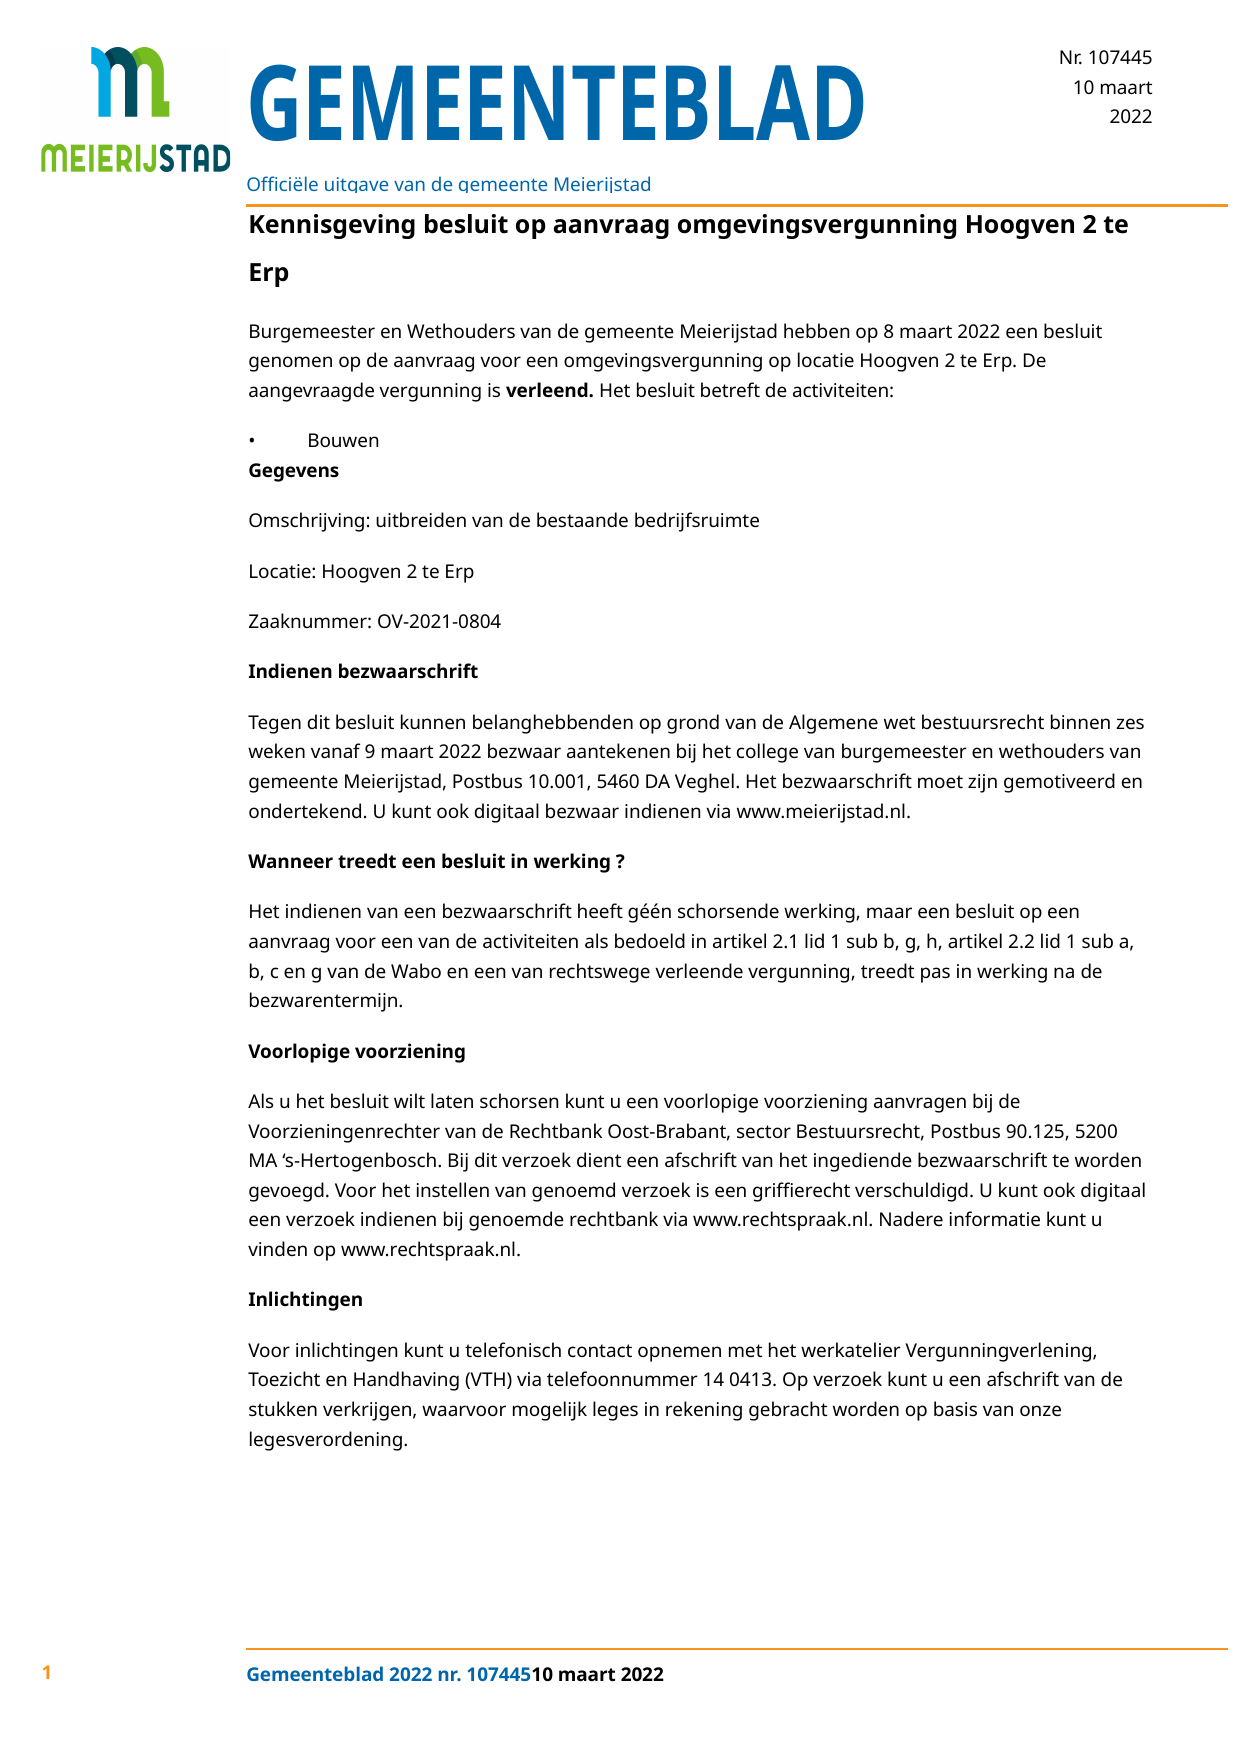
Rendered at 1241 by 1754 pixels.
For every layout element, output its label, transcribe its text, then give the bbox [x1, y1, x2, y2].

text Omschrijving: uitbreiden van de bestaande bedrijfsruimte [248, 507, 1152, 533]
list Bouwen [248, 427, 1152, 453]
text Burgemeester en Wethouders van de gemeente Meierijstad hebben op 8 maart 2022 een besluit genomen op de aanvraag voor een omgevingsvergunning op locatie Hoogven 2 te Erp. De aangevraagde vergunning is verleend. Het besluit betreft de activiteiten: [248, 318, 1152, 403]
text Wanneer treedt een besluit in werking ? [248, 848, 1152, 874]
text Inlichtingen [248, 1287, 1152, 1312]
text Zaaknummer: OV-2021-0804 [248, 608, 1152, 634]
text Voorlopige voorziening [248, 1038, 1152, 1064]
text Indienen bezwaarschrift [248, 659, 1152, 684]
text Locatie: Hoogven 2 te Erp [248, 558, 1152, 584]
text Het indienen van een bezwaarschrift heeft géén schorsende werking, maar een besluit op een aanvraag voor een van de activiteiten als bedoeld in artikel 2.1 lid 1 sub b, g, h, artikel 2.2 lid 1 sub a, b, c en g van de Wabo en een van rechtswege verleende vergunning, treedt pas in werking na de bezwarentermijn. [248, 899, 1152, 1013]
text Tegen dit besluit kunnen belanghebbenden op grond van de Algemene wet bestuursrecht binnen zes weken vanaf 9 maart 2022 bezwaar aantekenen bij het college van burgemeester en wethouders van gemeente Meierijstad, Postbus 10.001, 5460 DA Veghel. Het bezwaarschrift moet zijn gemotiveerd en ondertekend. U kunt ook digitaal bezwaar indienen via www.meierijstad.nl. [248, 709, 1152, 824]
text Kennisgeving besluit op aanvraag omgevingsvergunning Hoogven 2 te Erp [248, 207, 1152, 288]
picture [41, 47, 231, 172]
text Als u het besluit wilt laten schorsen kunt u een voorlopige voorziening aanvragen bij de Voorzieningenrechter van de Rechtbank Oost-Brabant, sector Bestuursrecht, Postbus 90.125, 5200 MA ‘s-Hertogenbosch. Bij dit verzoek dient een afschrift van het ingediende bezwaarschrift te worden gevoegd. Voor het instellen van genoemd verzoek is een griffierecht verschuldigd. U kunt ook digitaal een verzoek indienen bij genoemde rechtbank via www.rechtspraak.nl. Nadere informatie kunt u vinden op www.rechtspraak.nl. [248, 1088, 1152, 1262]
text Gegevens [248, 457, 1152, 483]
text Voor inlichtingen kunt u telefonisch contact opnemen met het werkatelier Vergunningverlening, Toezicht en Handhaving (VTH) via telefoonnummer 14 0413. Op verzoek kunt u een afschrift van de stukken verkrijgen, waarvoor mogelijk leges in rekening gebracht worden op basis van onze legesverordening. [248, 1337, 1152, 1452]
